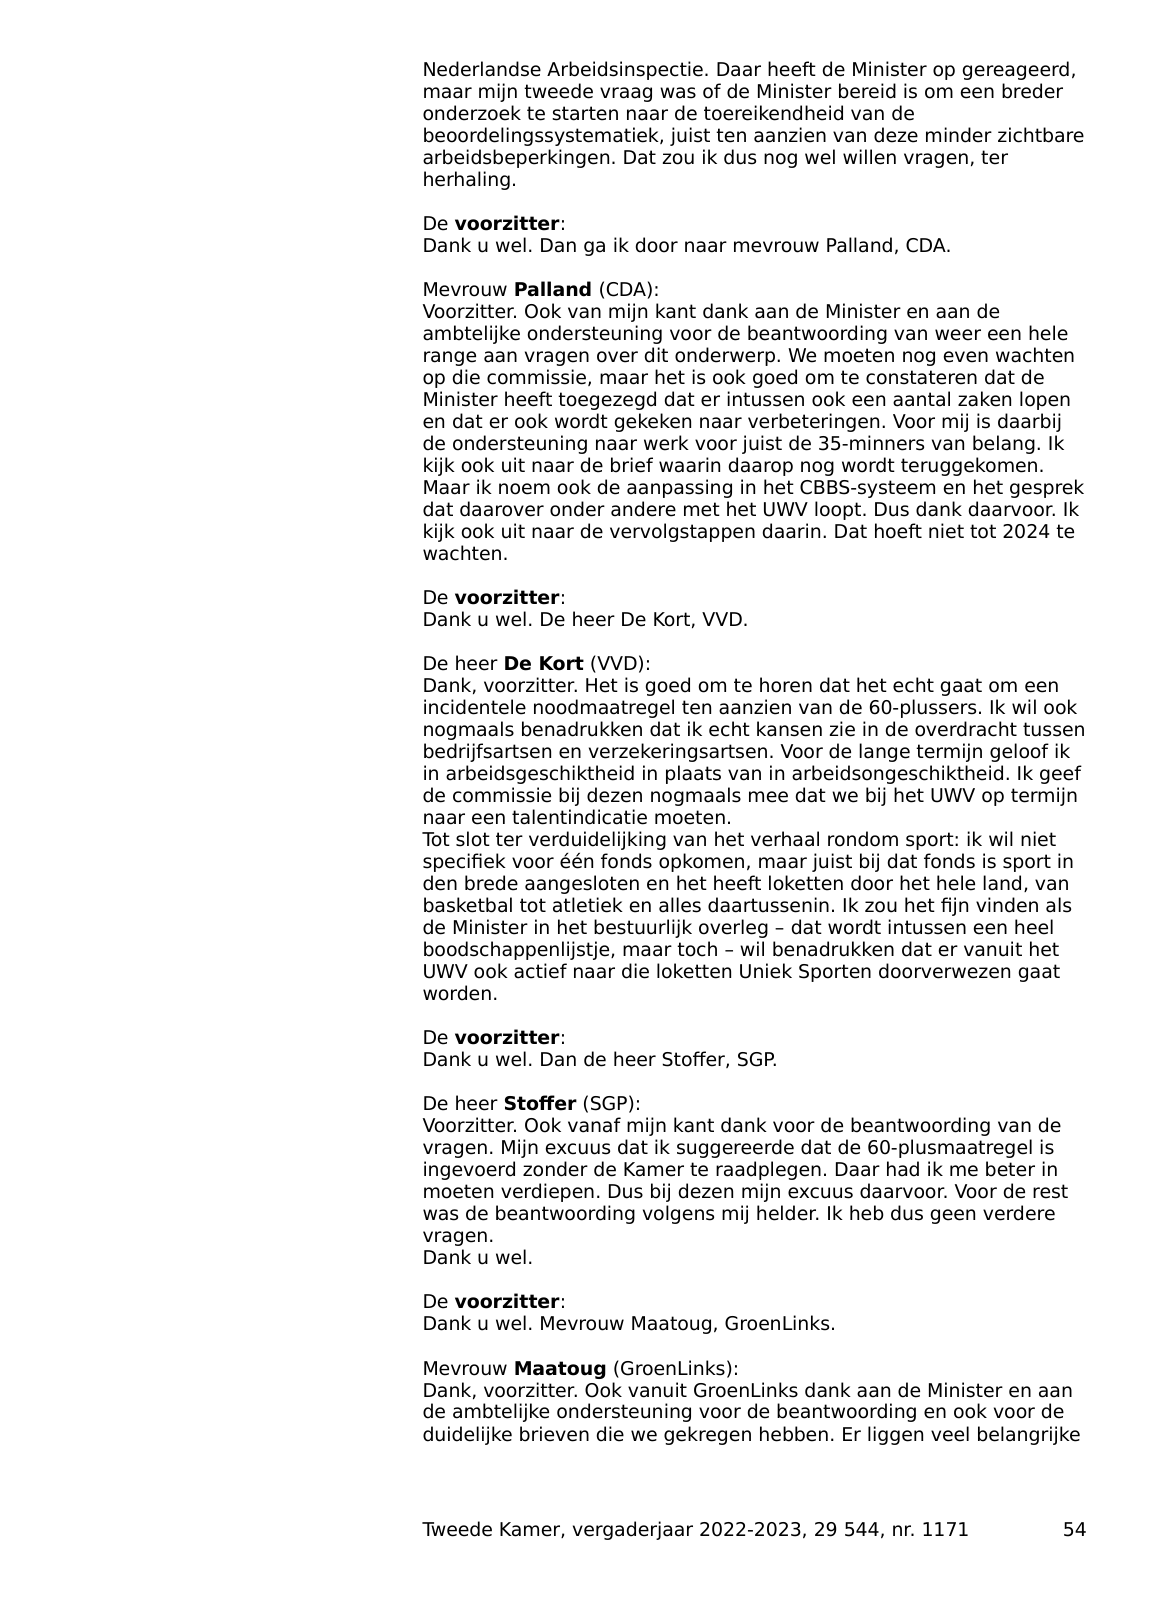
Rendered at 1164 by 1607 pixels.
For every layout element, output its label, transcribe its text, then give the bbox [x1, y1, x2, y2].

text Dank u wel. De heer De Kort, VVD. [422, 609, 1087, 631]
text Mevrouw Palland (CDA): [422, 279, 1087, 301]
text De voorzitter: [422, 587, 1087, 609]
text Voorzitter. Ook van mijn kant dank aan de Minister en aan de ambtelijke ondersteuning voor de beantwoording van weer een hele range aan vragen over dit onderwerp. We moeten nog even wachten op die commissie, maar het is ook goed om te constateren dat de Minister heeft toegezegd dat er intussen ook een aantal zaken lopen en dat er ook wordt gekeken naar verbeteringen. Voor mij is daarbij de ondersteuning naar werk voor juist de 35-minners van belang. Ik kijk ook uit naar de brief waarin daarop nog wordt teruggekomen. Maar ik noem ook de aanpassing in het CBBS-systeem en het gesprek dat daarover onder andere met het UWV loopt. Dus dank daarvoor. Ik kijk ook uit naar de vervolgstappen daarin. Dat hoeft niet tot 2024 te wachten. [422, 301, 1087, 565]
text Dank u wel. Mevrouw Maatoug, GroenLinks. [422, 1313, 1087, 1335]
text Tot slot ter verduidelijking van het verhaal rondom sport: ik wil niet specifiek voor één fonds opkomen, maar juist bij dat fonds is sport in den brede aangesloten en het heeft loketten door het hele land, van basketbal tot atletiek en alles daartussenin. Ik zou het fijn vinden als de Minister in het bestuurlijk overleg – dat wordt intussen een heel boodschappenlijstje, maar toch – wil benadrukken dat er vanuit het UWV ook actief naar die loketten Uniek Sporten doorverwezen gaat worden. [422, 829, 1087, 1005]
text Mevrouw Maatoug (GroenLinks): [422, 1357, 1087, 1379]
text Dank u wel. [422, 1247, 1087, 1269]
text Dank, voorzitter. Het is goed om te horen dat het echt gaat om een incidentele noodmaatregel ten aanzien van de 60-plussers. Ik wil ook nogmaals benadrukken dat ik echt kansen zie in de overdracht tussen bedrijfsartsen en verzekeringsartsen. Voor de lange termijn geloof ik in arbeidsgeschiktheid in plaats van in arbeidsongeschiktheid. Ik geef de commissie bij dezen nogmaals mee dat we bij het UWV op termijn naar een talentindicatie moeten. [422, 675, 1087, 829]
text De voorzitter: [422, 213, 1087, 235]
text Dank u wel. Dan de heer Stoffer, SGP. [422, 1049, 1087, 1071]
text Dank u wel. Dan ga ik door naar mevrouw Palland, CDA. [422, 235, 1087, 257]
text Dank, voorzitter. Ook vanuit GroenLinks dank aan de Minister en aan de ambtelijke ondersteuning voor de beantwoording en ook voor de duidelijke brieven die we gekregen hebben. Er liggen veel belangrijke [422, 1379, 1087, 1445]
text Voorzitter. Ook vanaf mijn kant dank voor de beantwoording van de vragen. Mijn excuus dat ik suggereerde dat de 60-plusmaatregel is ingevoerd zonder de Kamer te raadplegen. Daar had ik me beter in moeten verdiepen. Dus bij dezen mijn excuus daarvoor. Voor de rest was de beantwoording volgens mij helder. Ik heb dus geen verdere vragen. [422, 1115, 1087, 1247]
text De voorzitter: [422, 1291, 1087, 1313]
text De heer De Kort (VVD): [422, 653, 1087, 675]
text De heer Stoffer (SGP): [422, 1093, 1087, 1115]
text Nederlandse Arbeidsinspectie. Daar heeft de Minister op gereageerd, maar mijn tweede vraag was of de Minister bereid is om een breder onderzoek te starten naar de toereikendheid van de beoordelingssystematiek, juist ten aanzien van deze minder zichtbare arbeidsbeperkingen. Dat zou ik dus nog wel willen vragen, ter herhaling. [422, 59, 1087, 191]
text De voorzitter: [422, 1027, 1087, 1049]
